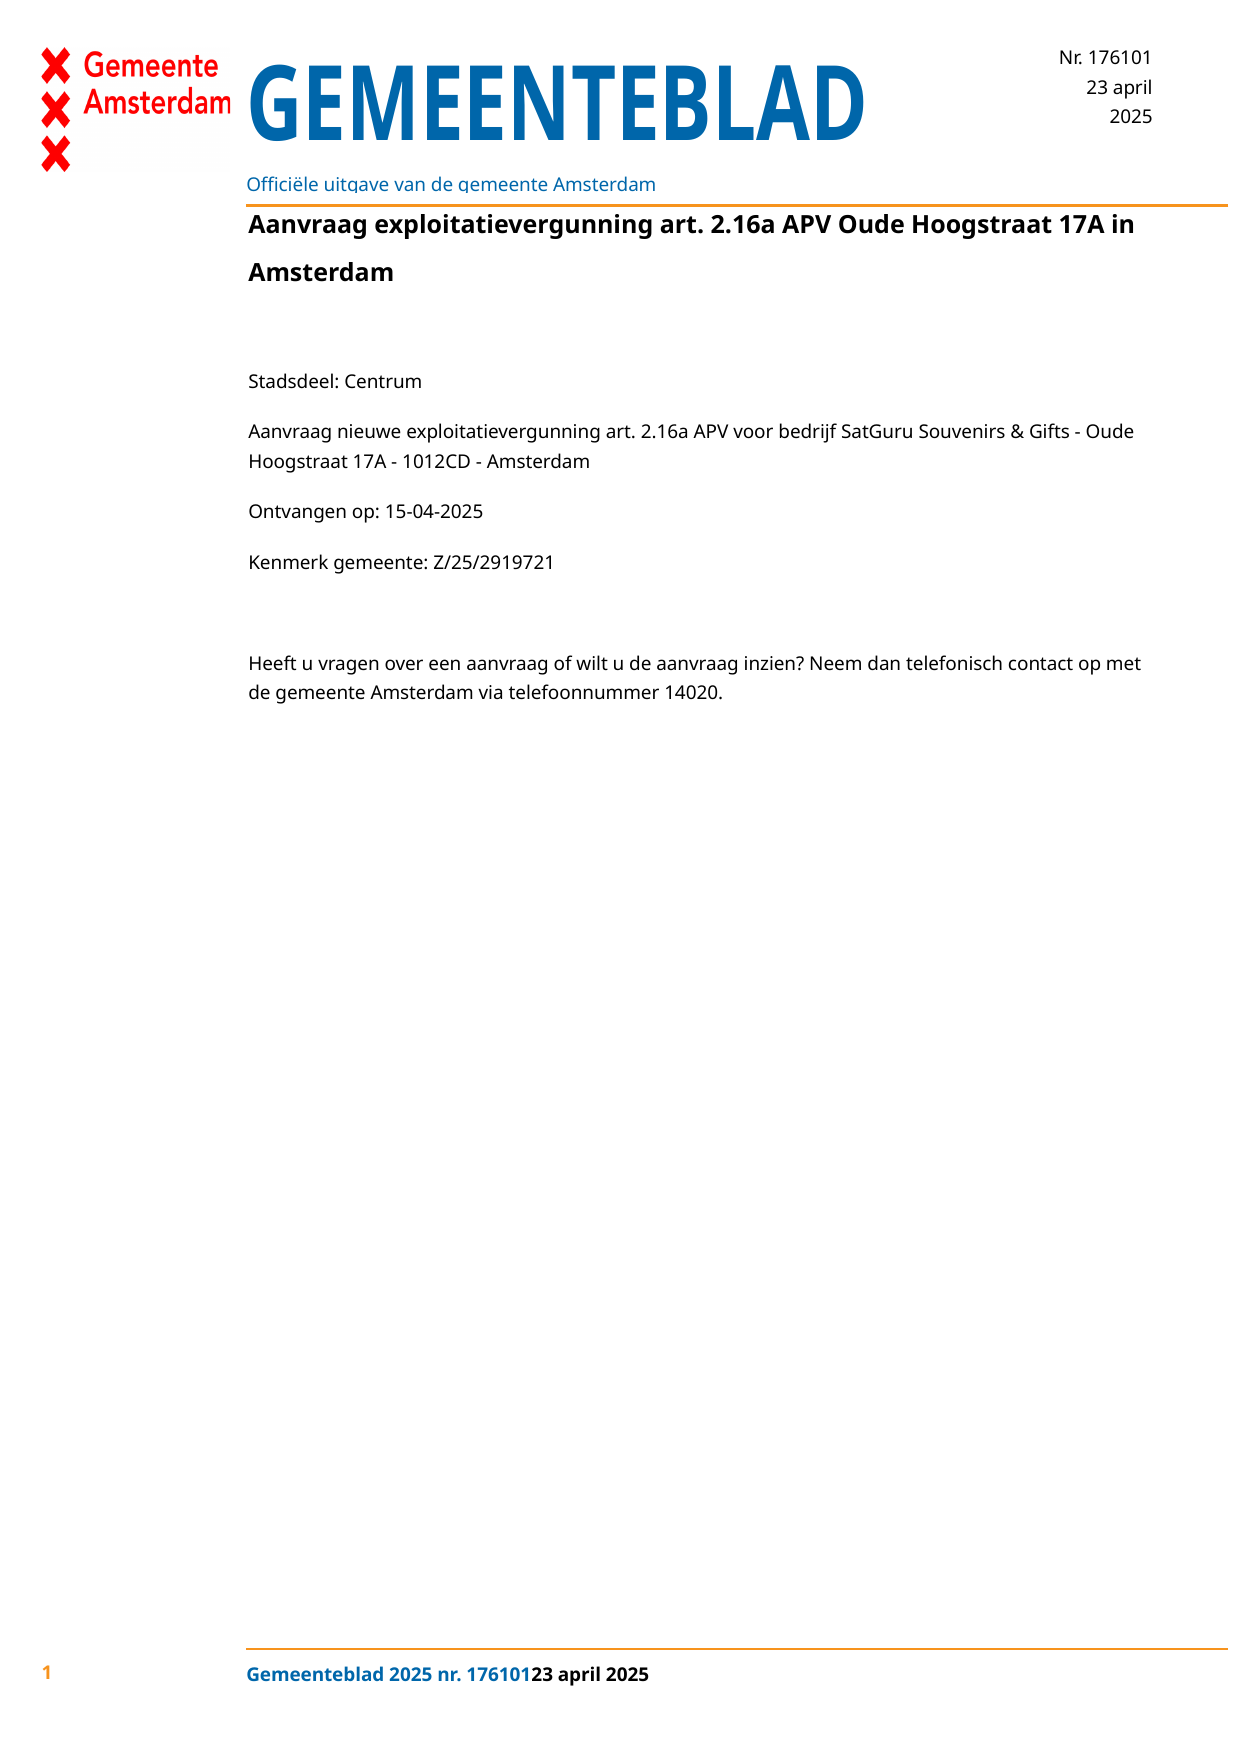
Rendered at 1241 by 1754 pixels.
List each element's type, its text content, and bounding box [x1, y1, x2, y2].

text Ontvangen op: 15-04-2025 [248, 499, 1152, 524]
text Kenmerk gemeente: Z/25/2919721 [248, 549, 1152, 575]
text Heeft u vragen over een aanvraag of wilt u de aanvraag inzien? Neem dan telefonisch contact op met de gemeente Amsterdam via telefoonnummer 14020. [248, 650, 1152, 705]
text Aanvraag exploitatievergunning art. 2.16a APV Oude Hoogstraat 17A in Amsterdam [248, 207, 1152, 288]
text Stadsdeel: Centrum [248, 368, 1152, 394]
text Aanvraag nieuwe exploitatievergunning art. 2.16a APV voor bedrijf SatGuru Souvenirs & Gifts - Oude Hoogstraat 17A - 1012CD - Amsterdam [248, 419, 1152, 474]
picture [41, 47, 231, 172]
